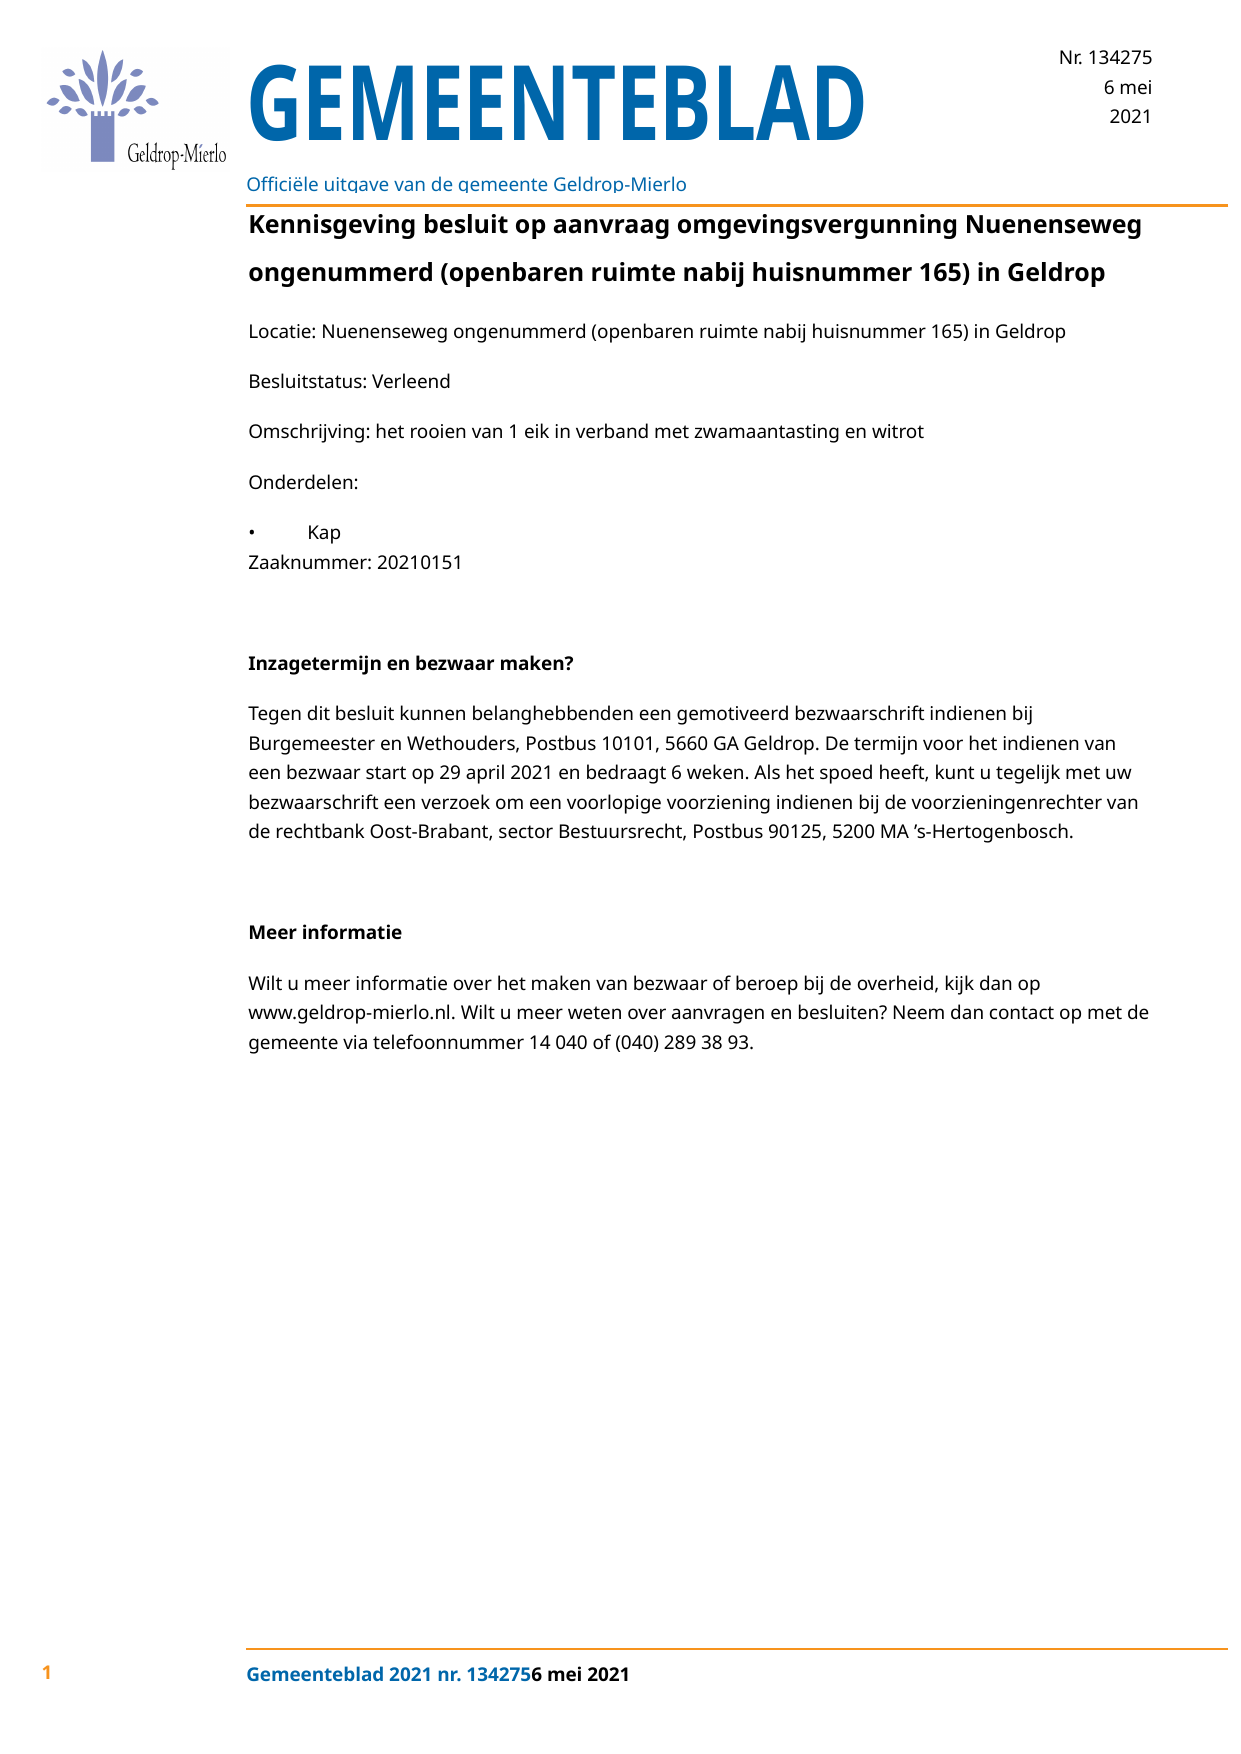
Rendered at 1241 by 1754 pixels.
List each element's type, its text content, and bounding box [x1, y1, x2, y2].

text Zaaknummer: 20210151 [248, 549, 1152, 575]
text Onderdelen: [248, 469, 1152, 495]
text Locatie: Nuenenseweg ongenummerd (openbaren ruimte nabij huisnummer 165) in Geldrop [248, 318, 1152, 344]
text Omschrijving: het rooien van 1 eik in verband met zwamaantasting en witrot [248, 419, 1152, 444]
picture [41, 47, 231, 172]
list Kap [248, 519, 1152, 545]
text Tegen dit besluit kunnen belanghebbenden een gemotiveerd bezwaarschrift indienen bij Burgemeester en Wethouders, Postbus 10101, 5660 GA Geldrop. De termijn voor het indienen van een bezwaar start op 29 april 2021 en bedraagt 6 weken. Als het spoed heeft, kunt u tegelijk met uw bezwaarschrift een verzoek om een voorlopige voorziening indienen bij de voorzieningenrechter van de rechtbank Oost-Brabant, sector Bestuursrecht, Postbus 90125, 5200 MA ’s-Hertogenbosch. [248, 700, 1152, 844]
text Kennisgeving besluit op aanvraag omgevingsvergunning Nuenenseweg ongenummerd (openbaren ruimte nabij huisnummer 165) in Geldrop [248, 207, 1152, 288]
text Besluitstatus: Verleend [248, 368, 1152, 394]
text Meer informatie [248, 919, 1152, 945]
text Inzagetermijn en bezwaar maken? [248, 650, 1152, 676]
text Wilt u meer informatie over het maken van bezwaar of beroep bij de overheid, kijk dan op www.geldrop-mierlo.nl. Wilt u meer weten over aanvragen en besluiten? Neem dan contact op met de gemeente via telefoonnummer 14 040 of (040) 289 38 93. [248, 970, 1152, 1055]
